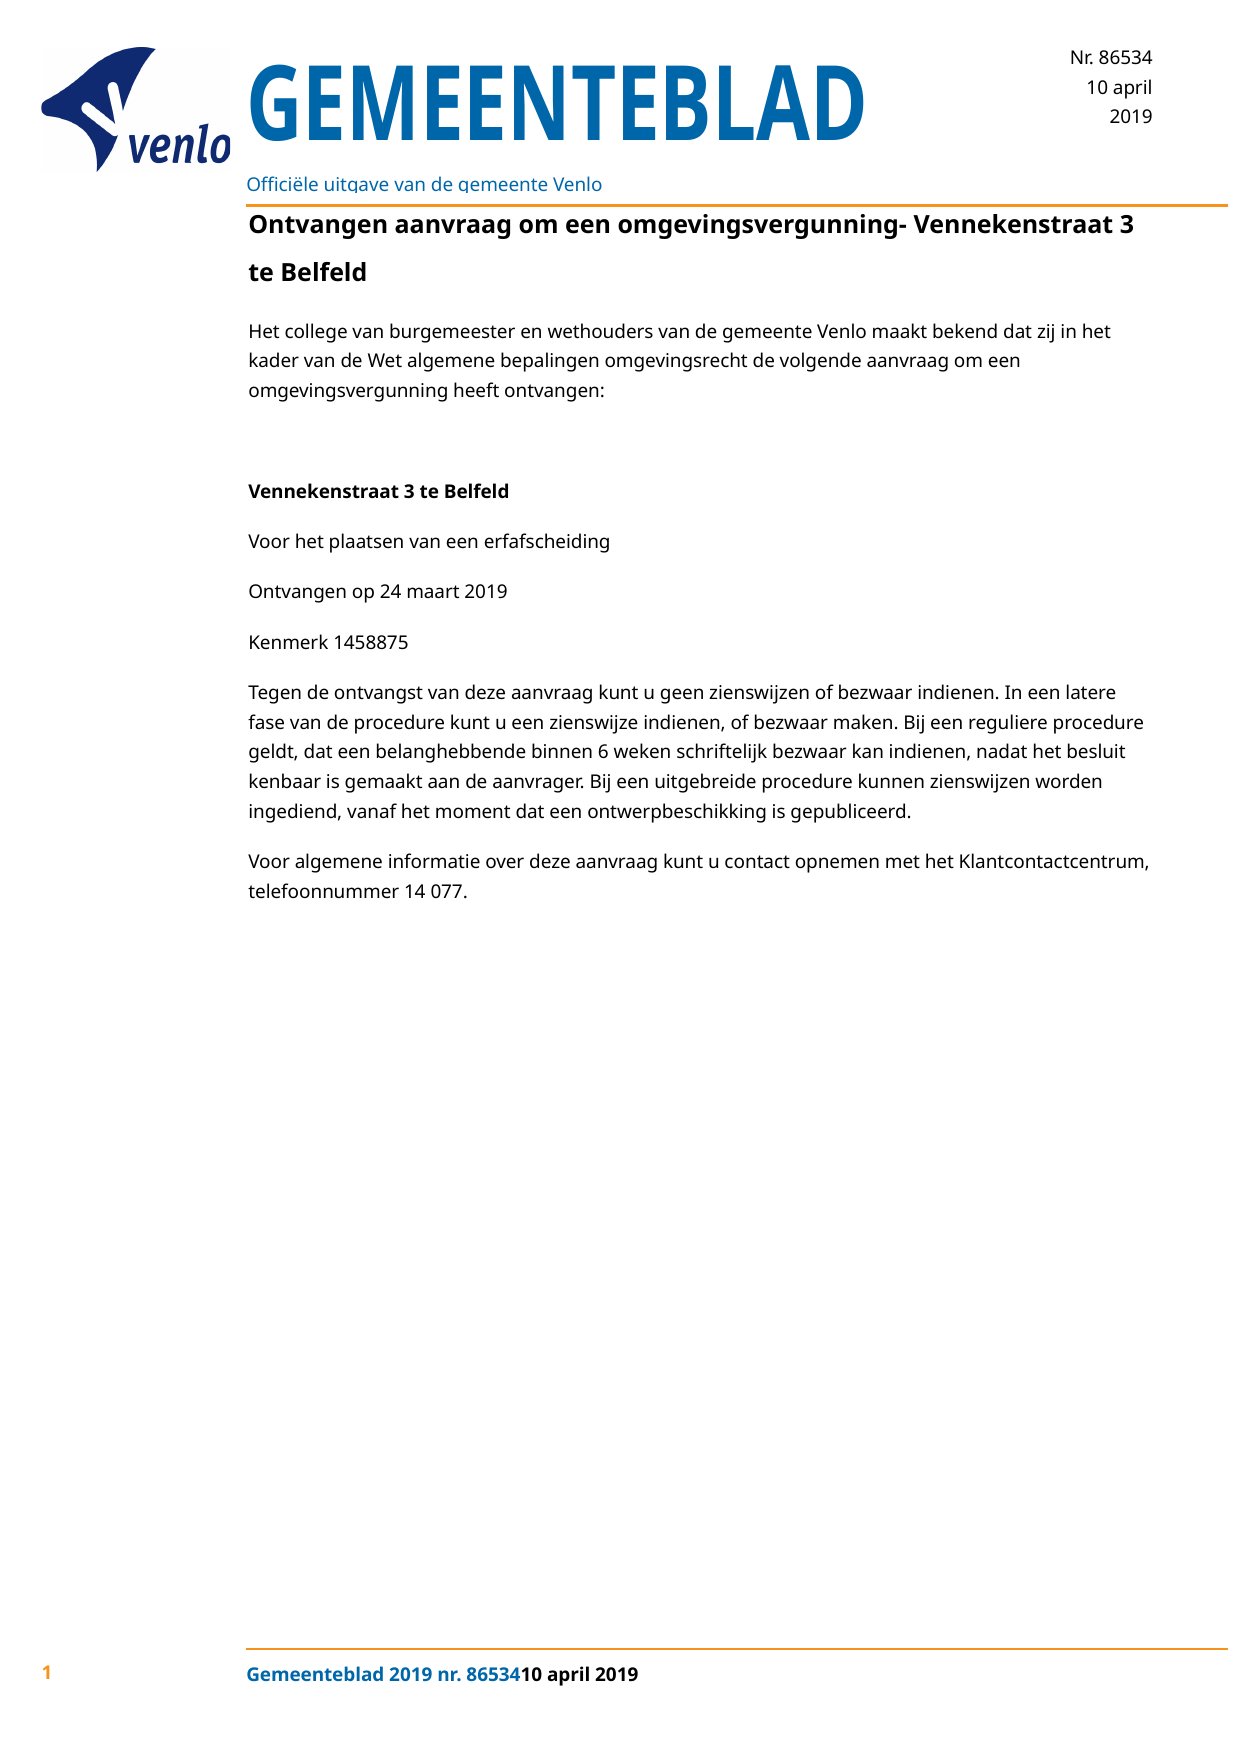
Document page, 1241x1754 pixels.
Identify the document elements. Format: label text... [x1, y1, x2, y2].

text Tegen de ontvangst van deze aanvraag kunt u geen zienswijzen of bezwaar indienen. In een latere fase van de procedure kunt u een zienswijze indienen, of bezwaar maken. Bij een reguliere procedure geldt, dat een belanghebbende binnen 6 weken schriftelijk bezwaar kan indienen, nadat het besluit kenbaar is gemaakt aan de aanvrager. Bij een uitgebreide procedure kunnen zienswijzen worden ingediend, vanaf het moment dat een ontwerpbeschikking is gepubliceerd. [248, 679, 1152, 824]
text Voor het plaatsen van een erfafscheiding [248, 528, 1152, 554]
picture [41, 47, 231, 172]
text Voor algemene informatie over deze aanvraag kunt u contact opnemen met het Klantcontactcentrum, telefoonnummer 14 077. [248, 848, 1152, 904]
text Ontvangen op 24 maart 2019 [248, 579, 1152, 604]
text Kenmerk 1458875 [248, 629, 1152, 655]
text Het college van burgemeester en wethouders van de gemeente Venlo maakt bekend dat zij in het kader van de Wet algemene bepalingen omgevingsrecht de volgende aanvraag om een omgevingsvergunning heeft ontvangen: [248, 318, 1152, 403]
text Vennekenstraat 3 te Belfeld [248, 478, 1152, 504]
text Ontvangen aanvraag om een omgevingsvergunning- Vennekenstraat 3 te Belfeld [248, 207, 1152, 288]
